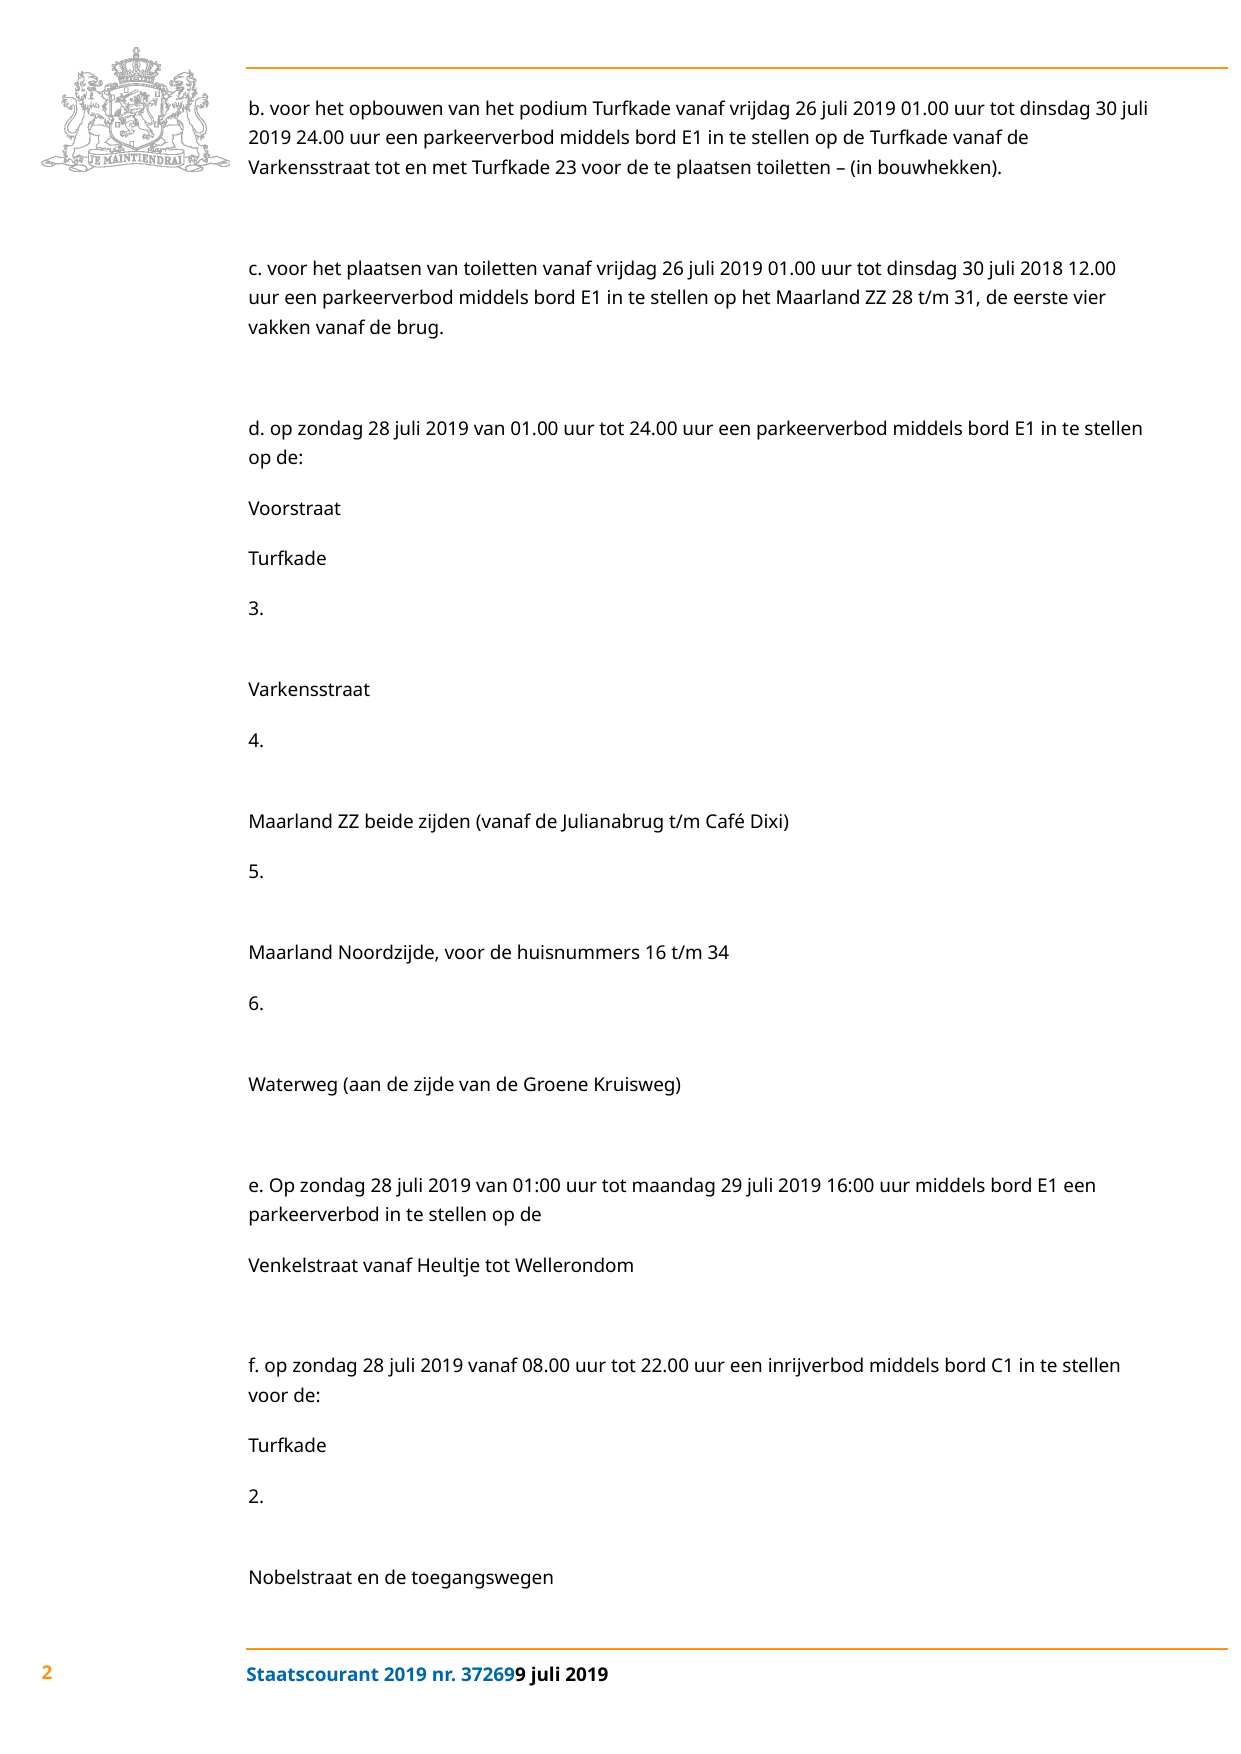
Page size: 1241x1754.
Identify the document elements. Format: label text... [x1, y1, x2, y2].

text Varkensstraat [248, 677, 1152, 702]
text 6. [248, 990, 1152, 1016]
text c. voor het plaatsen van toiletten vanaf vrijdag 26 juli 2019 01.00 uur tot dinsdag 30 juli 2018 12.00 uur een parkeerverbod middels bord E1 in te stellen op het Maarland ZZ 28 t/m 31, de eerste vier vakken vanaf de brug. [248, 255, 1152, 340]
text Waterweg (aan de zijde van de Groene Kruisweg) [248, 1071, 1152, 1097]
text f. op zondag 28 juli 2019 vanaf 08.00 uur tot 22.00 uur een inrijverbod middels bord C1 in te stellen voor de: [248, 1353, 1152, 1408]
picture [41, 47, 231, 172]
text Turfkade [248, 545, 1152, 571]
text Nobelstraat en de toegangswegen [248, 1564, 1152, 1590]
text Venkelstraat vanaf Heultje tot Wellerondom [248, 1252, 1152, 1278]
text Maarland Noordzijde, voor de huisnummers 16 t/m 34 [248, 939, 1152, 965]
text Turfkade [248, 1433, 1152, 1458]
text e. Op zondag 28 juli 2019 van 01:00 uur tot maandag 29 juli 2019 16:00 uur middels bord E1 een parkeerverbod in te stellen op de [248, 1172, 1152, 1227]
text 4. [248, 727, 1152, 753]
text b. voor het opbouwen van het podium Turfkade vanaf vrijdag 26 juli 2019 01.00 uur tot dinsdag 30 juli 2019 24.00 uur een parkeerverbod middels bord E1 in te stellen op de Turfkade vanaf de Varkensstraat tot en met Turfkade 23 voor de te plaatsen toiletten – (in bouwhekken). [248, 95, 1152, 180]
text Voorstraat [248, 495, 1152, 521]
text Maarland ZZ beide zijden (vanaf de Julianabrug t/m Café Dixi) [248, 808, 1152, 834]
text d. op zondag 28 juli 2019 van 01.00 uur tot 24.00 uur een parkeerverbod middels bord E1 in te stellen op de: [248, 415, 1152, 470]
text 2. [248, 1483, 1152, 1509]
text 5. [248, 858, 1152, 884]
text 3. [248, 596, 1152, 621]
